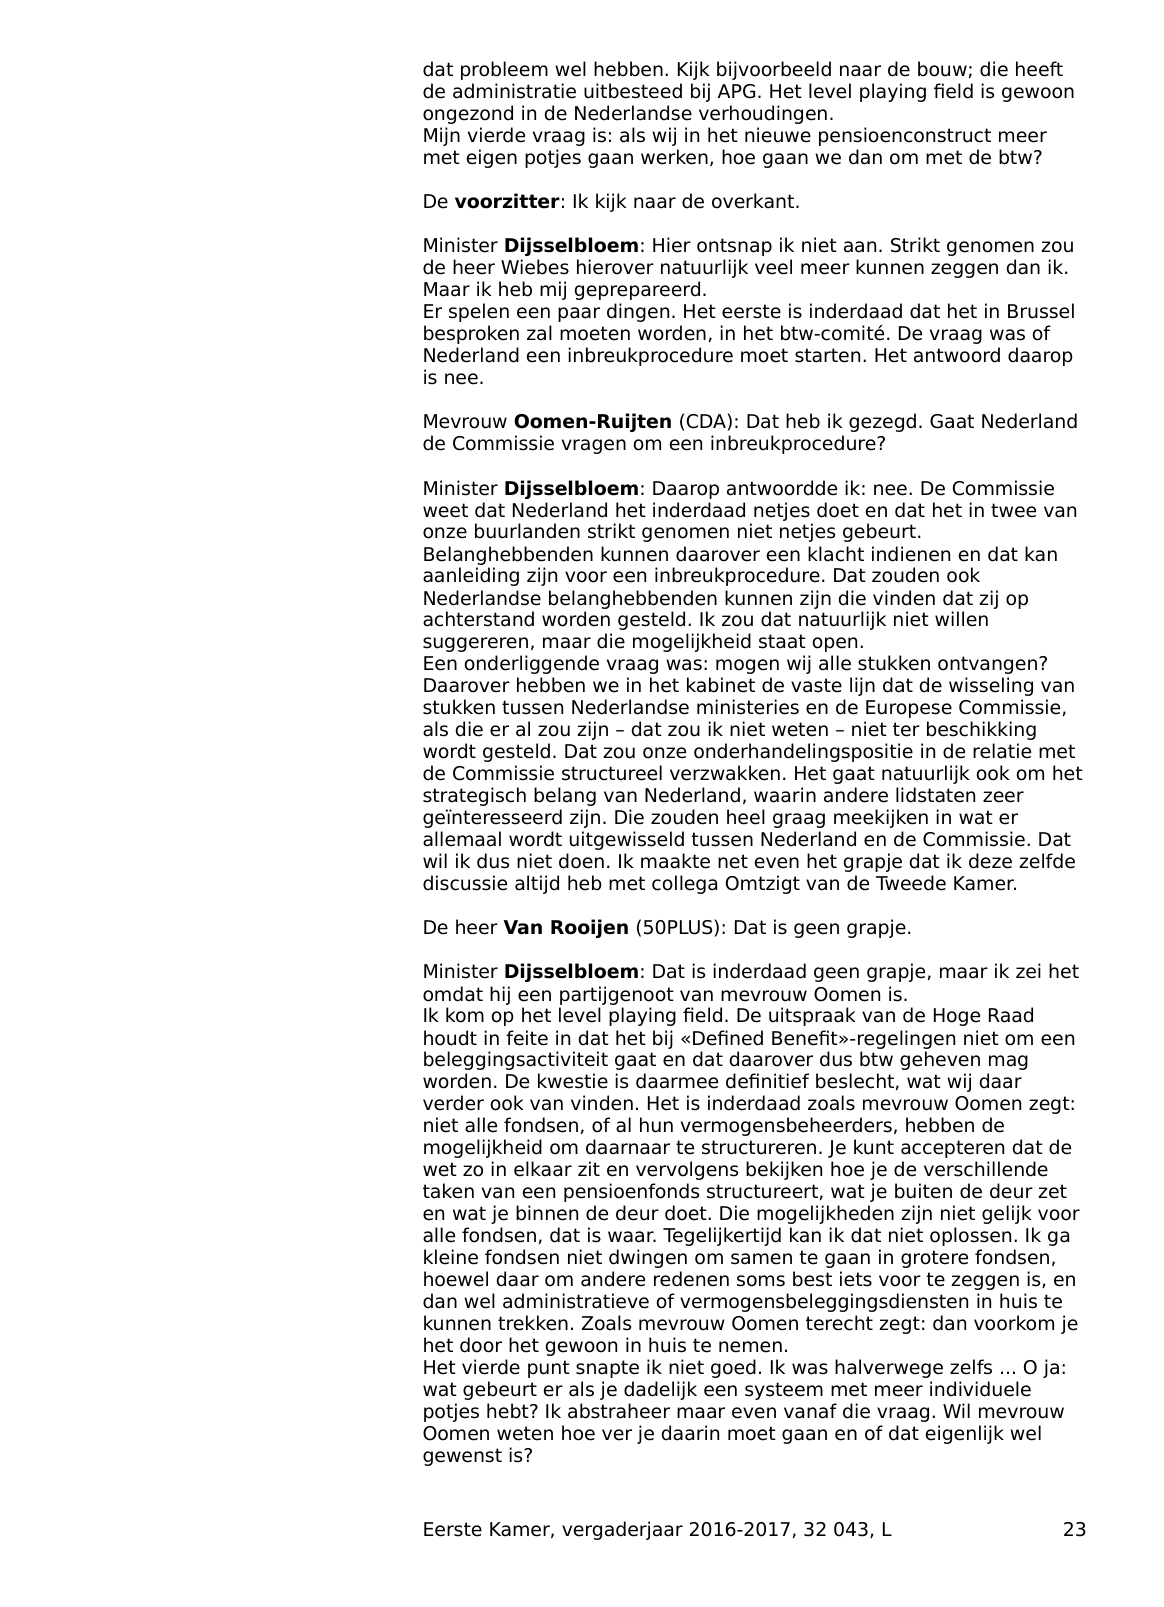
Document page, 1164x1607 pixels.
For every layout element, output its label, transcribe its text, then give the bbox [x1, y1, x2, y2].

text Een onderliggende vraag was: mogen wij alle stukken ontvangen? Daarover hebben we in het kabinet de vaste lijn dat de wisseling van stukken tussen Nederlandse ministeries en de Europese Commissie, als die er al zou zijn – dat zou ik niet weten – niet ter beschikking wordt gesteld. Dat zou onze onderhandelingspositie in de relatie met de Commissie structureel verzwakken. Het gaat natuurlijk ook om het strategisch belang van Nederland, waarin andere lidstaten zeer geïnteresseerd zijn. Die zouden heel graag meekijken in wat er allemaal wordt uitgewisseld tussen Nederland en de Commissie. Dat wil ik dus niet doen. Ik maakte net even het grapje dat ik deze zelfde discussie altijd heb met collega Omtzigt van de Tweede Kamer. [422, 653, 1087, 895]
text Mijn vierde vraag is: als wij in het nieuwe pensioenconstruct meer met eigen potjes gaan werken, hoe gaan we dan om met de btw? [422, 125, 1087, 169]
text Minister Dijsselbloem: Daarop antwoordde ik: nee. De Commissie weet dat Nederland het inderdaad netjes doet en dat het in twee van onze buurlanden strikt genomen niet netjes gebeurt. Belanghebbenden kunnen daarover een klacht indienen en dat kan aanleiding zijn voor een inbreukprocedure. Dat zouden ook Nederlandse belanghebbenden kunnen zijn die vinden dat zij op achterstand worden gesteld. Ik zou dat natuurlijk niet willen suggereren, maar die mogelijkheid staat open. [422, 477, 1087, 653]
text Minister Dijsselbloem: Dat is inderdaad geen grapje, maar ik zei het omdat hij een partijgenoot van mevrouw Oomen is. [422, 961, 1087, 1005]
text De voorzitter: Ik kijk naar de overkant. [422, 191, 1087, 213]
text dat probleem wel hebben. Kijk bijvoorbeeld naar de bouw; die heeft de administratie uitbesteed bij APG. Het level playing field is gewoon ongezond in de Nederlandse verhoudingen. [422, 59, 1087, 125]
text Minister Dijsselbloem: Hier ontsnap ik niet aan. Strikt genomen zou de heer Wiebes hierover natuurlijk veel meer kunnen zeggen dan ik. Maar ik heb mij geprepareerd. [422, 235, 1087, 301]
text De heer Van Rooijen (50PLUS): Dat is geen grapje. [422, 917, 1087, 939]
text Er spelen een paar dingen. Het eerste is inderdaad dat het in Brussel besproken zal moeten worden, in het btw-comité. De vraag was of Nederland een inbreukprocedure moet starten. Het antwoord daarop is nee. [422, 301, 1087, 389]
text Ik kom op het level playing field. De uitspraak van de Hoge Raad houdt in feite in dat het bij «Defined Benefit»-regelingen niet om een beleggingsactiviteit gaat en dat daarover dus btw geheven mag worden. De kwestie is daarmee definitief beslecht, wat wij daar verder ook van vinden. Het is inderdaad zoals mevrouw Oomen zegt: niet alle fondsen, of al hun vermogensbeheerders, hebben de mogelijkheid om daarnaar te structureren. Je kunt accepteren dat de wet zo in elkaar zit en vervolgens bekijken hoe je de verschillende taken van een pensioenfonds structureert, wat je buiten de deur zet en wat je binnen de deur doet. Die mogelijkheden zijn niet gelijk voor alle fondsen, dat is waar. Tegelijkertijd kan ik dat niet oplossen. Ik ga kleine fondsen niet dwingen om samen te gaan in grotere fondsen, hoewel daar om andere redenen soms best iets voor te zeggen is, en dan wel administratieve of vermogensbeleggingsdiensten in huis te kunnen trekken. Zoals mevrouw Oomen terecht zegt: dan voorkom je het door het gewoon in huis te nemen. [422, 1005, 1087, 1357]
text Het vierde punt snapte ik niet goed. Ik was halverwege zelfs ... O ja: wat gebeurt er als je dadelijk een systeem met meer individuele potjes hebt? Ik abstraheer maar even vanaf die vraag. Wil mevrouw Oomen weten hoe ver je daarin moet gaan en of dat eigenlijk wel gewenst is? [422, 1357, 1087, 1467]
text Mevrouw Oomen-Ruijten (CDA): Dat heb ik gezegd. Gaat Nederland de Commissie vragen om een inbreukprocedure? [422, 411, 1087, 455]
